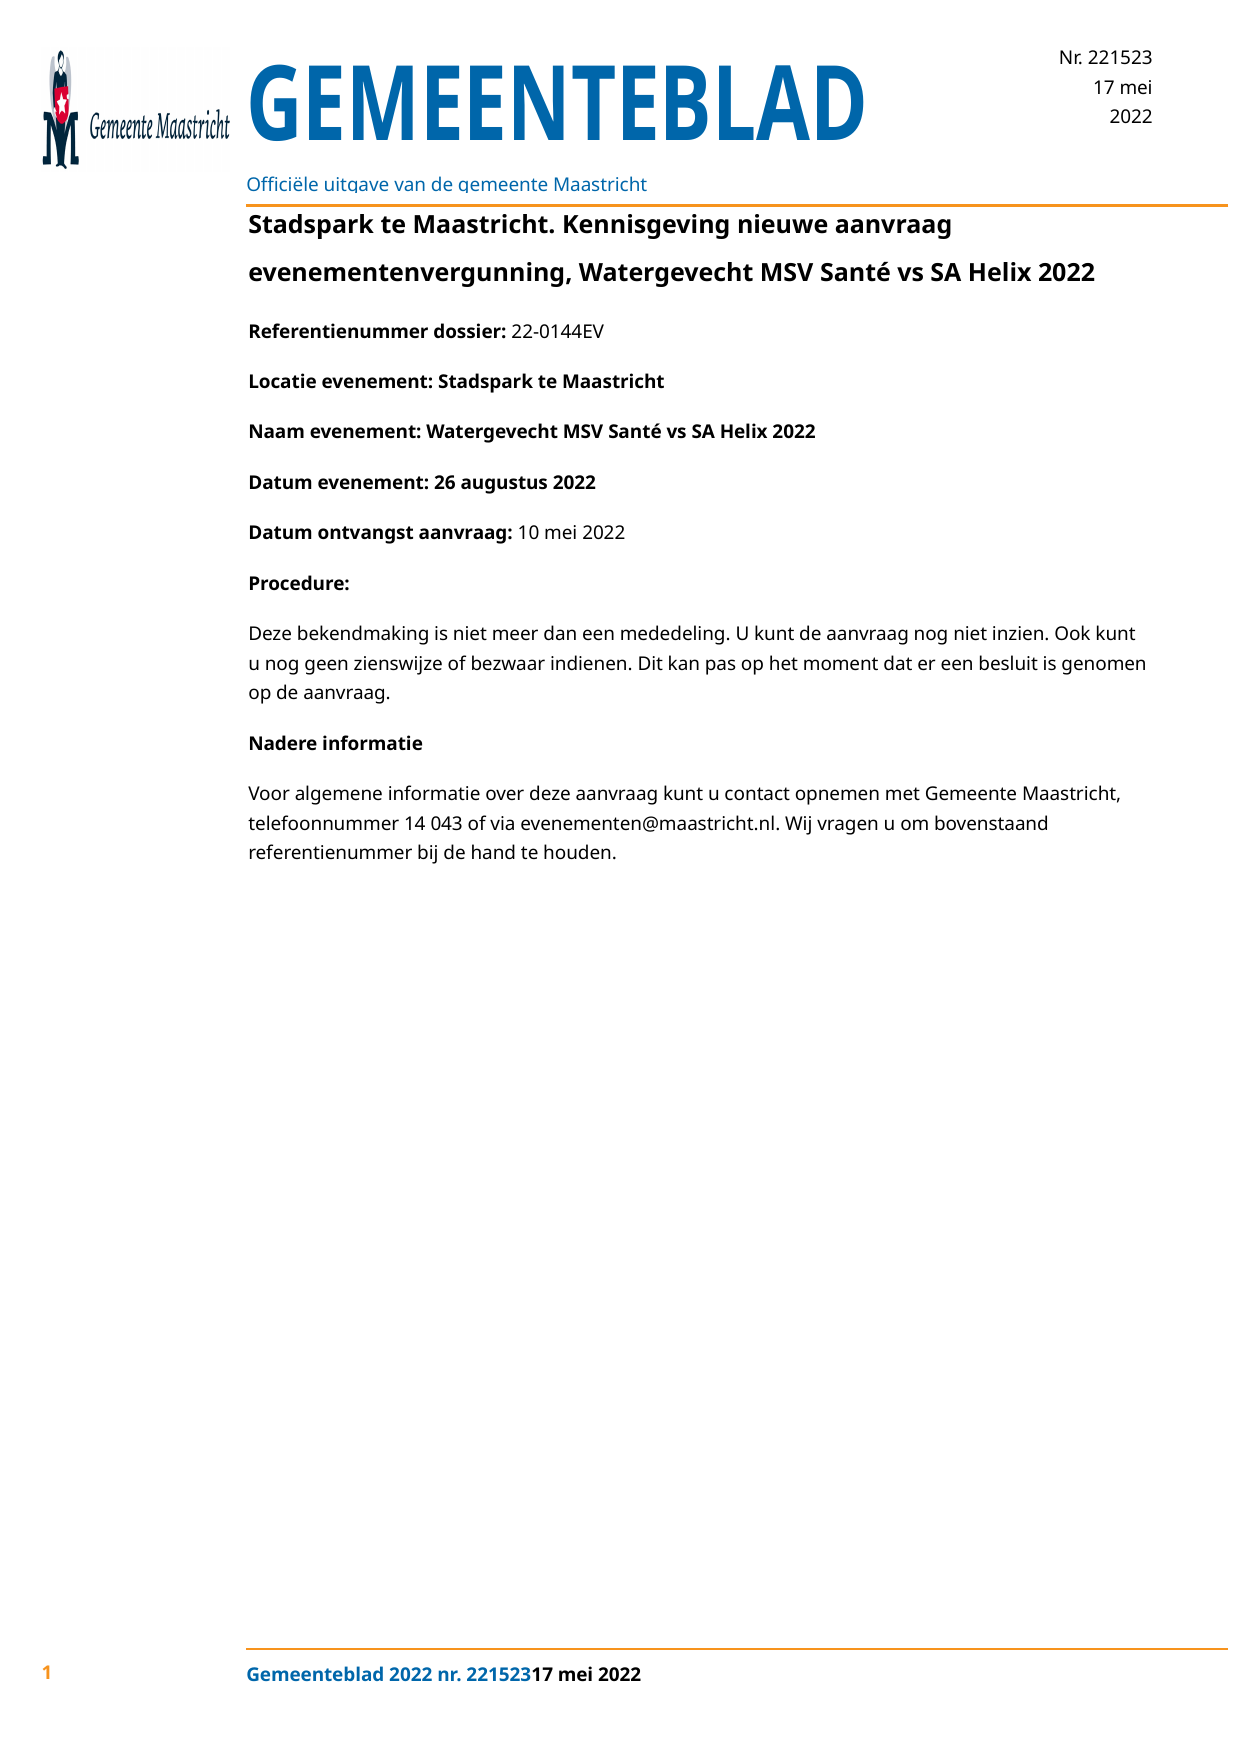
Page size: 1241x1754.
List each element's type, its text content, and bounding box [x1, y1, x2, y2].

text Referentienummer dossier: 22-0144EV [248, 318, 1152, 344]
text Datum evenement: 26 augustus 2022 [248, 469, 1152, 495]
text Procedure: [248, 570, 1152, 596]
text Nadere informatie [248, 730, 1152, 756]
text Locatie evenement: Stadspark te Maastricht [248, 368, 1152, 394]
text Deze bekendmaking is niet meer dan een mededeling. U kunt de aanvraag nog niet inzien. Ook kunt u nog geen zienswijze of bezwaar indienen. Dit kan pas op het moment dat er een besluit is genomen op de aanvraag. [248, 620, 1152, 705]
text Stadspark te Maastricht. Kennisgeving nieuwe aanvraag evenementenvergunning, Watergevecht MSV Santé vs SA Helix 2022 [248, 207, 1152, 288]
text Datum ontvangst aanvraag: 10 mei 2022 [248, 519, 1152, 545]
text Voor algemene informatie over deze aanvraag kunt u contact opnemen met Gemeente Maastricht, telefoonnummer 14 043 of via evenementen@maastricht.nl. Wij vragen u om bovenstaand referentienummer bij de hand te houden. [248, 780, 1152, 865]
text Naam evenement: Watergevecht MSV Santé vs SA Helix 2022 [248, 419, 1152, 444]
picture [41, 47, 231, 172]
